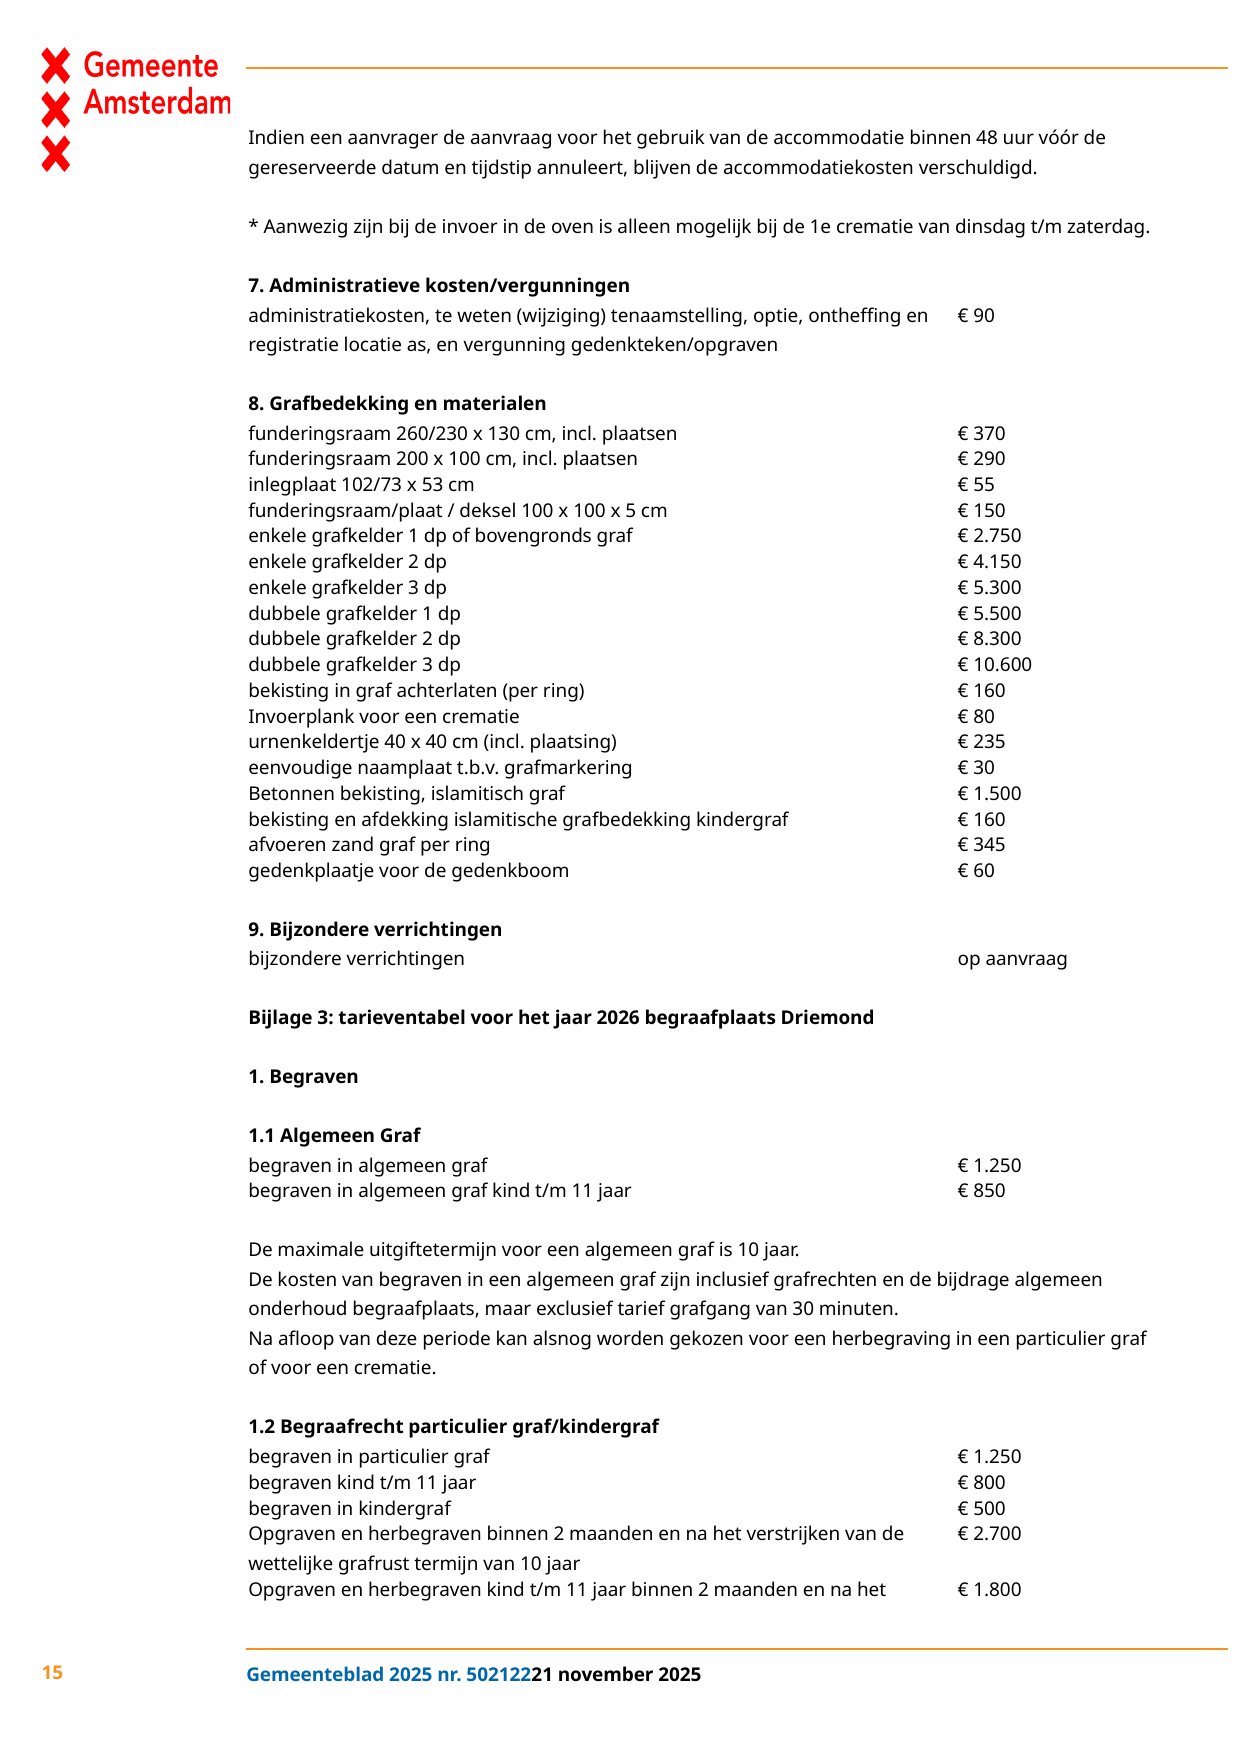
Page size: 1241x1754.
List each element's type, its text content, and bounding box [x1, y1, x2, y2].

table_cell Betonnen bekisting, islamitisch graf [248, 780, 957, 806]
table_cell € 1.500 [958, 780, 1152, 806]
table_header € 370 [958, 420, 1152, 446]
text * Aanwezig zijn bij de invoer in de oven is alleen mogelijk bij de 1e crematie van dinsdag t/m zaterdag. [248, 213, 1152, 239]
table_header begraven in particulier graf [248, 1444, 957, 1469]
table_header funderingsraam 260/230 x 130 cm, incl. plaatsen [248, 420, 957, 446]
table_cell begraven in kindergraf [248, 1495, 957, 1521]
text De maximale uitgiftetermijn voor een algemeen graf is 10 jaar. [248, 1236, 1152, 1262]
text 1.2 Begraafrecht particulier graf/kindergraf [248, 1414, 1152, 1439]
table_header € 1.250 [958, 1152, 1152, 1178]
table_cell urnenkeldertje 40 x 40 cm (incl. plaatsing) [248, 729, 957, 754]
table_cell funderingsraam 200 x 100 cm, incl. plaatsen [248, 446, 957, 471]
table_cell bekisting in graf achterlaten (per ring) [248, 677, 957, 703]
table_cell € 55 [958, 471, 1152, 497]
table_cell begraven in algemeen graf kind t/m 11 jaar [248, 1178, 957, 1203]
table_cell € 5.300 [958, 574, 1152, 600]
table_cell € 345 [958, 831, 1152, 857]
table_cell dubbele grafkelder 2 dp [248, 626, 957, 651]
table_cell € 290 [958, 446, 1152, 471]
table_cell € 235 [958, 729, 1152, 754]
table_cell dubbele grafkelder 3 dp [248, 651, 957, 677]
table_header op aanvraag [958, 945, 1152, 971]
table_cell € 8.300 [958, 626, 1152, 651]
table_cell bekisting en afdekking islamitische grafbedekking kindergraf [248, 806, 957, 831]
table_cell € 800 [958, 1469, 1152, 1495]
table_cell € 10.600 [958, 651, 1152, 677]
text 1.1 Algemeen Graf [248, 1122, 1152, 1148]
table_cell € 160 [958, 677, 1152, 703]
table_cell funderingsraam/plaat / deksel 100 x 100 x 5 cm [248, 497, 957, 523]
text De kosten van begraven in een algemeen graf zijn inclusief grafrechten en de bijdrage algemeen onderhoud begraafplaats, maar exclusief tarief grafgang van 30 minuten. [248, 1266, 1152, 1321]
table_cell enkele grafkelder 1 dp of bovengronds graf [248, 523, 957, 548]
text 7. Administratieve kosten/vergunningen [248, 272, 1152, 298]
table_cell € 30 [958, 754, 1152, 780]
table_header begraven in algemeen graf [248, 1152, 957, 1178]
table_cell afvoeren zand graf per ring [248, 831, 957, 857]
table_cell Opgraven en herbegraven kind t/m 11 jaar binnen 2 maanden en na het [248, 1576, 957, 1602]
table_cell € 160 [958, 806, 1152, 831]
table_cell € 4.150 [958, 549, 1152, 574]
table_header € 90 [958, 302, 1152, 357]
table_cell Invoerplank voor een crematie [248, 703, 957, 728]
table_header bijzondere verrichtingen [248, 945, 957, 971]
text Indien een aanvrager de aanvraag voor het gebruik van de accommodatie binnen 48 uur vóór de gereserveerde datum en tijdstip annuleert, blijven de accommodatiekosten verschuldigd. [248, 124, 1152, 180]
table_cell € 60 [958, 857, 1152, 883]
table_cell gedenkplaatje voor de gedenkboom [248, 857, 957, 883]
table_cell begraven kind t/m 11 jaar [248, 1469, 957, 1495]
table_cell eenvoudige naamplaat t.b.v. grafmarkering [248, 754, 957, 780]
table_cell € 80 [958, 703, 1152, 728]
table_cell € 850 [958, 1178, 1152, 1203]
table_cell € 5.500 [958, 600, 1152, 626]
text Bijlage 3: tarieventabel voor het jaar 2026 begraafplaats Driemond [248, 1004, 1152, 1030]
table_cell € 500 [958, 1495, 1152, 1521]
text 9. Bijzondere verrichtingen [248, 916, 1152, 941]
text Na afloop van deze periode kan alsnog worden gekozen voor een herbegraving in een particulier graf of voor een crematie. [248, 1325, 1152, 1380]
table_header € 1.250 [958, 1444, 1152, 1469]
table_cell € 2.700 [958, 1521, 1152, 1576]
text 1. Begraven [248, 1063, 1152, 1089]
table_cell € 1.800 [958, 1576, 1152, 1602]
table_cell € 2.750 [958, 523, 1152, 548]
table_cell enkele grafkelder 2 dp [248, 549, 957, 574]
table_header administratiekosten, te weten (wijziging) tenaamstelling, optie, ontheffing en registratie locatie as, en vergunning gedenkteken/opgraven [248, 302, 957, 357]
table_cell enkele grafkelder 3 dp [248, 574, 957, 600]
table_cell dubbele grafkelder 1 dp [248, 600, 957, 626]
table_cell Opgraven en herbegraven binnen 2 maanden en na het verstrijken van de wettelijke grafrust termijn van 10 jaar [248, 1521, 957, 1576]
picture [41, 47, 231, 172]
text 8. Grafbedekking en materialen [248, 390, 1152, 416]
table_cell € 150 [958, 497, 1152, 523]
table_cell inlegplaat 102/73 x 53 cm [248, 471, 957, 497]
